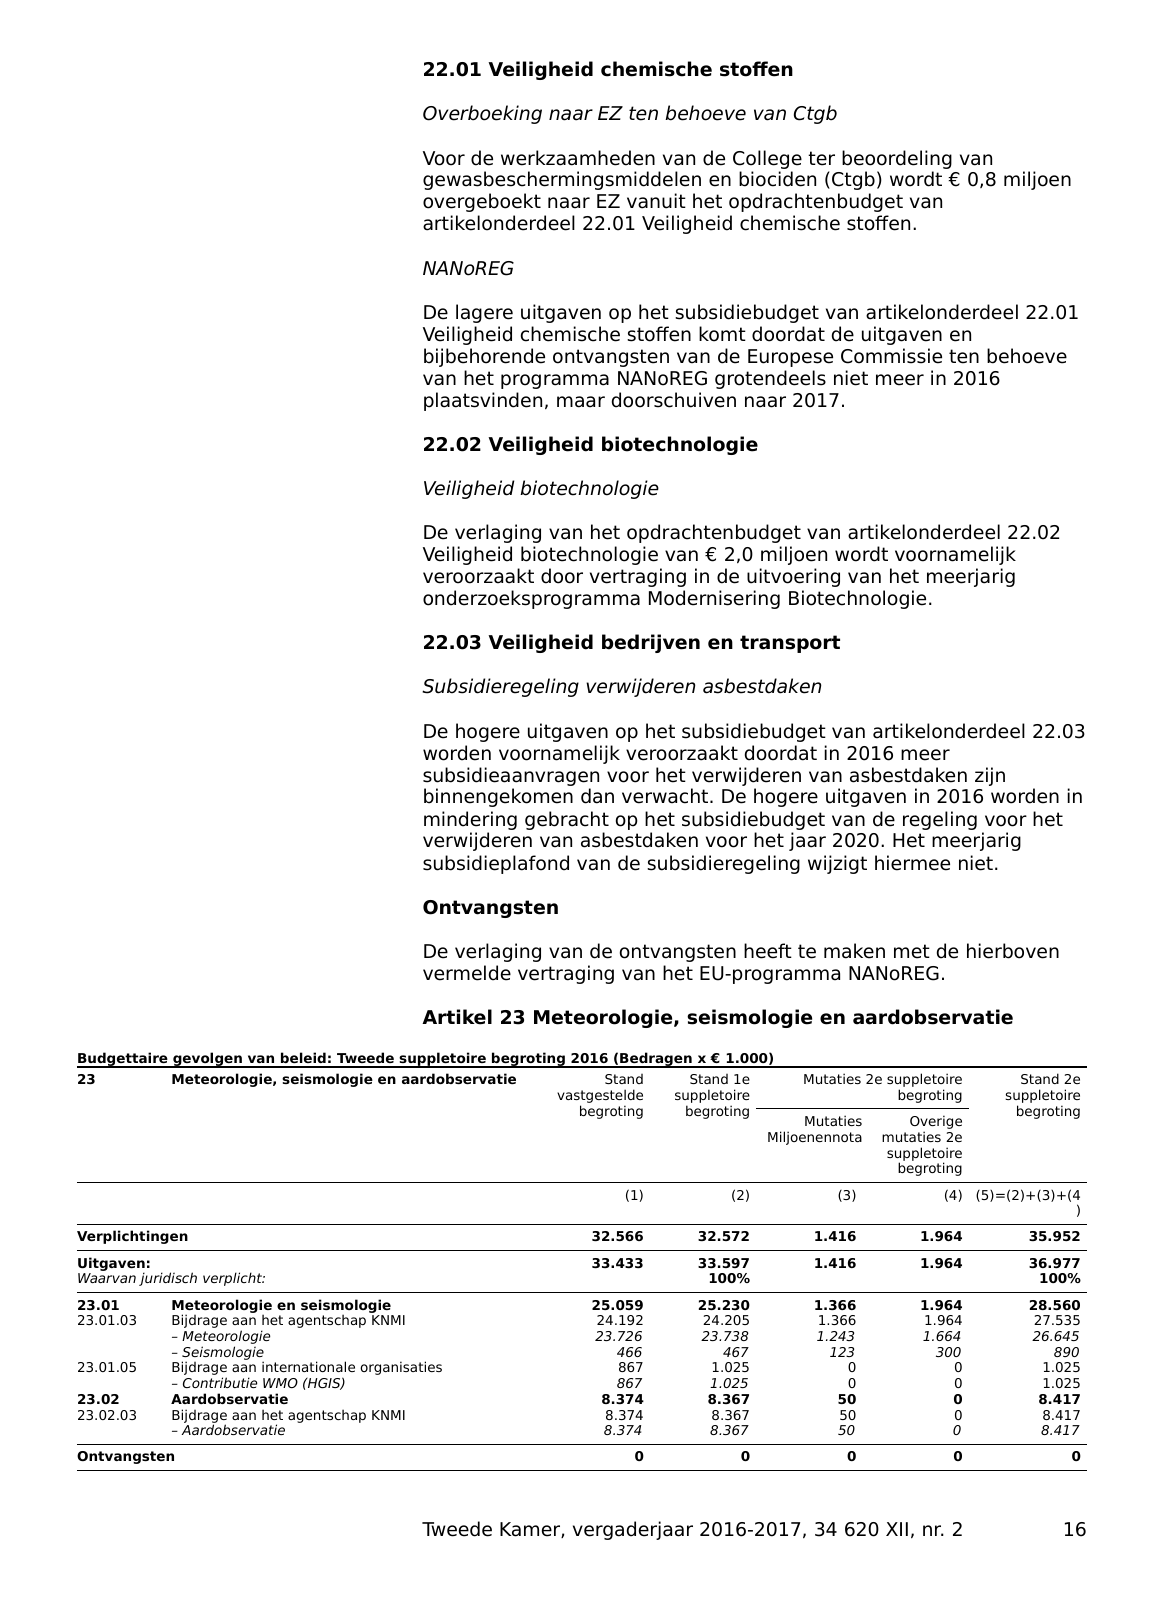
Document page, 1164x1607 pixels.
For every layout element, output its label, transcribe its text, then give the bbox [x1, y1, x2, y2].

subtitle NANoREG [422, 257, 1087, 279]
table_cell 1.664 [862, 1329, 968, 1344]
table_cell Mutaties Miljoenennota [756, 1109, 862, 1182]
table_cell 23.738 [650, 1329, 756, 1344]
table_cell (3) [756, 1183, 862, 1223]
text De hogere uitgaven op het subsidiebudget van artikelonderdeel 22.03 worden voornamelijk veroorzaakt doordat in 2016 meer subsidieaanvragen voor het verwijderen van asbestdaken zijn binnengekomen dan verwacht. De hogere uitgaven in 2016 worden in mindering gebracht op het subsidiebudget van de regeling voor het verwijderen van asbestdaken voor het jaar 2020. Het meerjarig subsidieplafond van de subsidieregeling wijzigt hiermee niet. [422, 721, 1087, 874]
table_cell 890 [969, 1345, 1087, 1360]
table_cell 8.367 [650, 1423, 756, 1443]
table_cell Bijdrage aan het agentschap KNMI [165, 1408, 543, 1423]
table_cell (5)=(2)+(3)+(4) [969, 1183, 1087, 1223]
table_header Budgettaire gevolgen van beleid: Tweede suppletoire begroting 2016 (Bedragen x € 1.000) [77, 1051, 1087, 1066]
table_cell 867 [543, 1360, 649, 1376]
table_cell [77, 1376, 165, 1392]
table_cell 1.025 [650, 1360, 756, 1376]
table_cell [77, 1329, 165, 1344]
table_cell 23.01.05 [77, 1360, 165, 1376]
table_cell [756, 1271, 862, 1292]
table_cell 8.367 [650, 1392, 756, 1407]
table_cell (4) [862, 1183, 968, 1223]
text Voor de werkzaamheden van de College ter beoordeling van gewasbeschermingsmiddelen en biociden (Ctgb) wordt € 0,8 miljoen overgeboekt naar EZ vanuit het opdrachtenbudget van artikelonderdeel 22.01 Veiligheid chemische stoffen. [422, 147, 1087, 235]
subtitle Ontvangsten [422, 897, 1087, 918]
table_cell 0 [543, 1445, 649, 1470]
table_cell – Aardobservatie [165, 1423, 543, 1443]
table_cell Stand 2e suppletoire begroting [969, 1068, 1087, 1182]
table_cell Ontvangsten [77, 1445, 543, 1470]
table_cell Meteorologie en seismologie [165, 1293, 543, 1313]
table_cell 0 [756, 1376, 862, 1392]
table_cell 1.416 [756, 1251, 862, 1271]
table_cell 23.726 [543, 1329, 649, 1344]
table_cell 25.230 [650, 1293, 756, 1313]
table_cell 0 [650, 1445, 756, 1470]
table_cell [77, 1423, 165, 1443]
table_cell 8.417 [969, 1392, 1087, 1407]
subtitle Overboeking naar EZ ten behoeve van Ctgb [422, 103, 1087, 125]
table_cell 24.205 [650, 1313, 756, 1329]
table_cell 0 [862, 1376, 968, 1392]
table_cell 8.374 [543, 1392, 649, 1407]
table_cell 0 [862, 1445, 968, 1470]
table_cell 300 [862, 1345, 968, 1360]
table_cell [77, 1345, 165, 1360]
text De verlaging van het opdrachtenbudget van artikelonderdeel 22.02 Veiligheid biotechnologie van € 2,0 miljoen wordt voornamelijk veroorzaakt door vertraging in de uitvoering van het meerjarig onderzoeksprogramma Modernisering Biotechnologie. [422, 522, 1087, 610]
text De lagere uitgaven op het subsidiebudget van artikelonderdeel 22.01 Veiligheid chemische stoffen komt doordat de uitgaven en bijbehorende ontvangsten van de Europese Commissie ten behoeve van het programma NANoREG grotendeels niet meer in 2016 plaatsvinden, maar doorschuiven naar 2017. [422, 302, 1087, 412]
table_cell – Meteorologie [165, 1329, 543, 1344]
table_cell – Contributie WMO (HGIS) [165, 1376, 543, 1392]
table_cell 467 [650, 1345, 756, 1360]
table_cell Bijdrage aan internationale organisaties [165, 1360, 543, 1376]
table_cell 32.566 [543, 1225, 649, 1250]
table_cell 23.02 [77, 1392, 165, 1407]
table_cell (2) [650, 1183, 756, 1223]
table_cell 0 [862, 1408, 968, 1423]
table_cell Uitgaven: [77, 1251, 543, 1271]
subtitle 22.01 Veiligheid chemische stoffen [422, 59, 1087, 81]
table_cell 100% [650, 1271, 756, 1292]
table_cell 36.977 [969, 1251, 1087, 1271]
table_cell Meteorologie, seismologie en aardobservatie [165, 1068, 543, 1182]
table_cell 1.964 [862, 1251, 968, 1271]
table_cell 32.572 [650, 1225, 756, 1250]
table_cell 27.535 [969, 1313, 1087, 1329]
table_cell 0 [862, 1360, 968, 1376]
table_cell 1.366 [756, 1313, 862, 1329]
table_cell 0 [862, 1423, 968, 1443]
table_cell 1.964 [862, 1225, 968, 1250]
table_cell 1.243 [756, 1329, 862, 1344]
table_cell 28.560 [969, 1293, 1087, 1313]
table_cell 8.374 [543, 1408, 649, 1423]
subtitle 22.03 Veiligheid bedrijven en transport [422, 632, 1087, 654]
subtitle Subsidieregeling verwijderen asbestdaken [422, 676, 1087, 698]
table_cell 1.025 [969, 1360, 1087, 1376]
table_cell Aardobservatie [165, 1392, 543, 1407]
table_cell 23.02.03 [77, 1408, 165, 1423]
table_cell Verplichtingen [77, 1225, 543, 1250]
table_cell 0 [862, 1392, 968, 1407]
table_cell Bijdrage aan het agentschap KNMI [165, 1313, 543, 1329]
table_cell 0 [756, 1445, 862, 1470]
table_cell 26.645 [969, 1329, 1087, 1344]
table_cell Mutaties 2e suppletoire begroting [756, 1068, 968, 1108]
table_cell [543, 1271, 649, 1292]
table_cell – Seismologie [165, 1345, 543, 1360]
table_cell 1.366 [756, 1293, 862, 1313]
table_cell 50 [756, 1408, 862, 1423]
table_cell 8.417 [969, 1408, 1087, 1423]
table_cell Overige mutaties 2e suppletoire begroting [862, 1109, 968, 1182]
table_cell 8.367 [650, 1408, 756, 1423]
table_cell [862, 1271, 968, 1292]
table_cell Stand 1e suppletoire begroting [650, 1068, 756, 1182]
table_cell Waarvan juridisch verplicht: [77, 1271, 543, 1292]
table_cell 0 [969, 1445, 1087, 1470]
table_cell 33.433 [543, 1251, 649, 1271]
table_cell [165, 1183, 543, 1223]
subtitle 22.02 Veiligheid biotechnologie [422, 434, 1087, 456]
table_cell 1.025 [969, 1376, 1087, 1392]
table_cell 23 [77, 1068, 165, 1182]
table_cell 24.192 [543, 1313, 649, 1329]
text De verlaging van de ontvangsten heeft te maken met de hierboven vermelde vertraging van het EU-programma NANoREG. [422, 941, 1087, 985]
table_cell 50 [756, 1392, 862, 1407]
subtitle Artikel 23 Meteorologie, seismologie en aardobservatie [422, 1007, 1087, 1029]
subtitle Veiligheid biotechnologie [422, 478, 1087, 500]
table_cell 123 [756, 1345, 862, 1360]
table_cell [77, 1183, 165, 1223]
table_cell 1.416 [756, 1225, 862, 1250]
table_cell 1.964 [862, 1313, 968, 1329]
table_cell 35.952 [969, 1225, 1087, 1250]
table_cell 466 [543, 1345, 649, 1360]
table_cell 867 [543, 1376, 649, 1392]
table_cell 0 [756, 1360, 862, 1376]
table_cell Stand vastgestelde begroting [543, 1068, 649, 1182]
table_cell 33.597 [650, 1251, 756, 1271]
table_cell 8.374 [543, 1423, 649, 1443]
table_cell 25.059 [543, 1293, 649, 1313]
table_cell (1) [543, 1183, 649, 1223]
table_cell 23.01.03 [77, 1313, 165, 1329]
table_cell 23.01 [77, 1293, 165, 1313]
table_cell 1.964 [862, 1293, 968, 1313]
table_cell 8.417 [969, 1423, 1087, 1443]
table_cell 1.025 [650, 1376, 756, 1392]
table_cell 50 [756, 1423, 862, 1443]
table_cell 100% [969, 1271, 1087, 1292]
